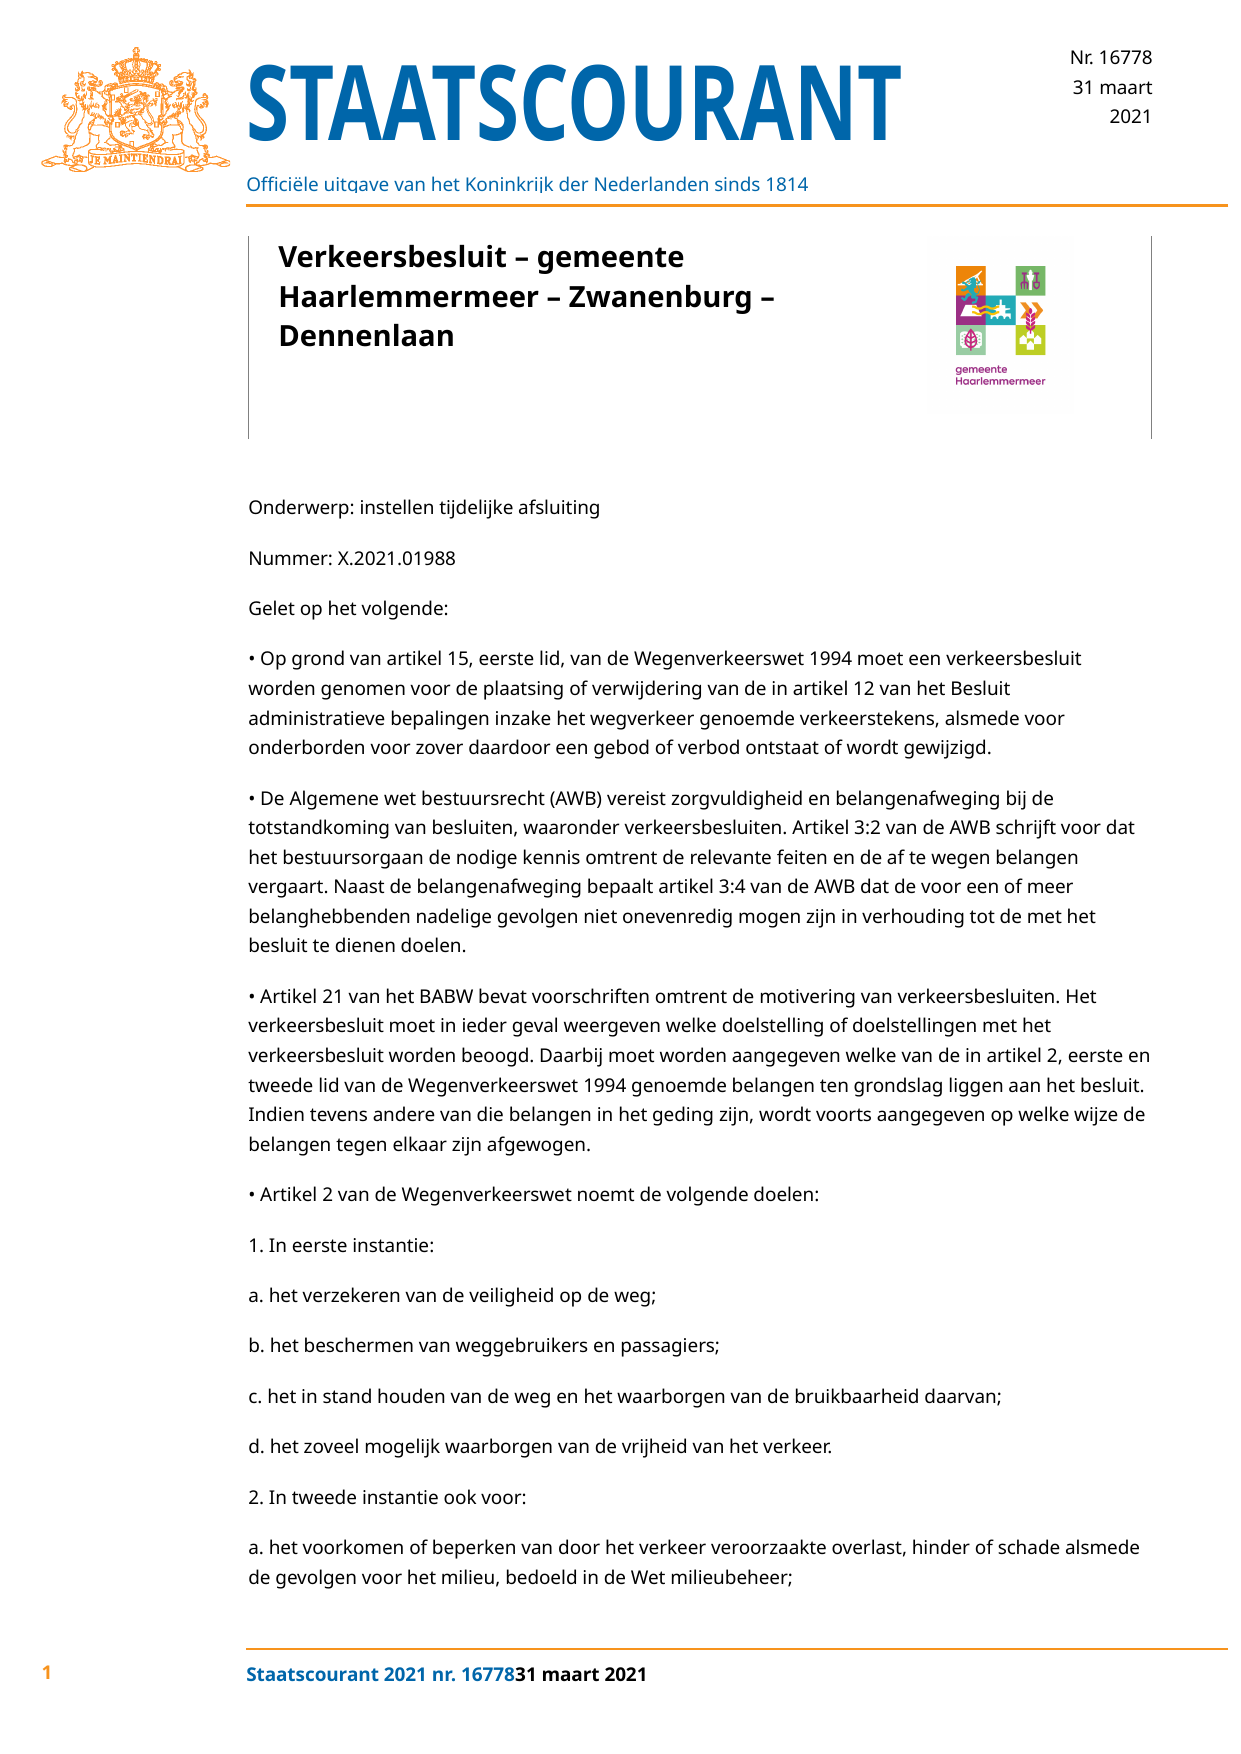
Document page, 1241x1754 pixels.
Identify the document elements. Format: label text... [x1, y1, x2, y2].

text a. het verzekeren van de veiligheid op de weg; [248, 1282, 1152, 1308]
text Nummer: X.2021.01988 [248, 545, 1152, 571]
table_header Verkeersbesluit – gemeente Haarlemmermeer – Zwanenburg – Dennenlaan [249, 236, 850, 439]
text a. het voorkomen of beperken van door het verkeer veroorzaakte overlast, hinder of schade alsmede de gevolgen voor het milieu, bedoeld in de Wet milieubeheer; [248, 1534, 1152, 1590]
picture [41, 47, 231, 172]
text b. het beschermen van weggebruikers en passagiers; [248, 1333, 1152, 1358]
text • Artikel 21 van het BABW bevat voorschriften omtrent de motivering van verkeersbesluiten. Het verkeersbesluit moet in ieder geval weergeven welke doelstelling of doelstellingen met het verkeersbesluit worden beoogd. Daarbij moet worden aangegeven welke van de in artikel 2, eerste en tweede lid van de Wegenverkeerswet 1994 genoemde belangen ten grondslag liggen aan het besluit. Indien tevens andere van die belangen in het geding zijn, wordt voorts aangegeven op welke wijze de belangen tegen elkaar zijn afgewogen. [248, 983, 1152, 1157]
table_header [850, 414, 1151, 439]
picture [926, 236, 1075, 414]
text • Artikel 2 van de Wegenverkeerswet noemt de volgende doelen: [248, 1181, 1152, 1207]
text d. het zoveel mogelijk waarborgen van de vrijheid van het verkeer. [248, 1433, 1152, 1459]
text Gelet op het volgende: [248, 595, 1152, 621]
text Onderwerp: instellen tijdelijke afsluiting [248, 494, 1152, 520]
text 1. In eerste instantie: [248, 1232, 1152, 1258]
text • Op grond van artikel 15, eerste lid, van de Wegenverkeerswet 1994 moet een verkeersbesluit worden genomen voor de plaatsing of verwijdering van de in artikel 12 van het Besluit administratieve bepalingen inzake het wegverkeer genoemde verkeerstekens, alsmede voor onderborden voor zover daardoor een gebod of verbod ontstaat of wordt gewijzigd. [248, 646, 1152, 760]
text 2. In tweede instantie ook voor: [248, 1484, 1152, 1510]
table_header [1075, 236, 1151, 413]
table_header [850, 236, 926, 413]
text c. het in stand houden van de weg en het waarborgen van de bruikbaarheid daarvan; [248, 1383, 1152, 1409]
text • De Algemene wet bestuursrecht (AWB) vereist zorgvuldigheid en belangenafweging bij de totstandkoming van besluiten, waaronder verkeersbesluiten. Artikel 3:2 van de AWB schrijft voor dat het bestuursorgaan de nodige kennis omtrent de relevante feiten en de af te wegen belangen vergaart. Naast de belangenafweging bepaalt artikel 3:4 van de AWB dat de voor een of meer belanghebbenden nadelige gevolgen niet onevenredig mogen zijn in verhouding tot de met het besluit te dienen doelen. [248, 785, 1152, 958]
